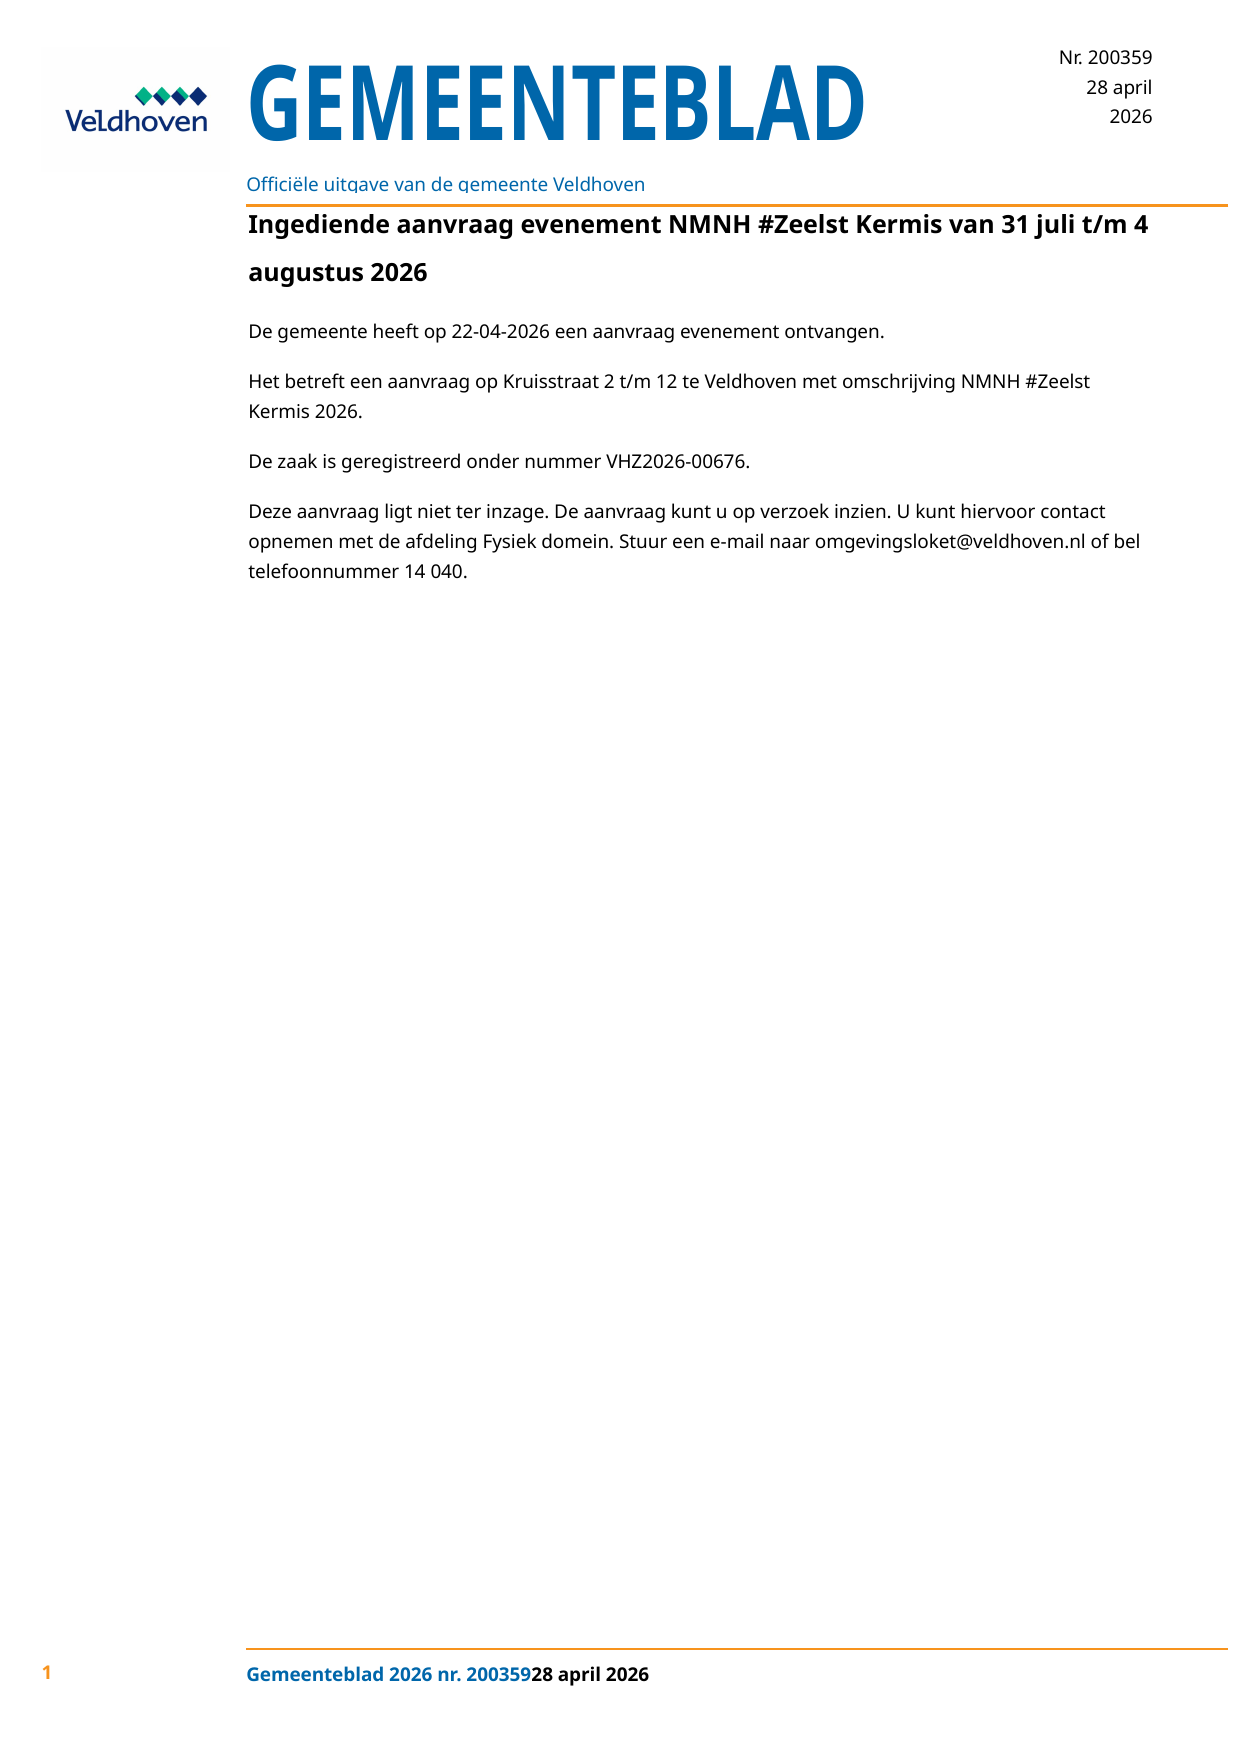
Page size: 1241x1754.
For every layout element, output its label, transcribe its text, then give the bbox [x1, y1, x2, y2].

text Het betreft een aanvraag op Kruisstraat 2 t/m 12 te Veldhoven met omschrijving NMNH #Zeelst Kermis 2026. [248, 368, 1152, 424]
text Ingediende aanvraag evenement NMNH #Zeelst Kermis van 31 juli t/m 4 augustus 2026 [248, 207, 1152, 288]
text De gemeente heeft op 22-04-2026 een aanvraag evenement ontvangen. [248, 318, 1152, 344]
text De zaak is geregistreerd onder nummer VHZ2026-00676. [248, 448, 1152, 474]
text Deze aanvraag ligt niet ter inzage. De aanvraag kunt u op verzoek inzien. U kunt hiervoor contact opnemen met de afdeling Fysiek domein. Stuur een e-mail naar omgevingsloket@veldhoven.nl of bel telefoonnummer 14 040. [248, 499, 1152, 584]
picture [41, 47, 231, 172]
